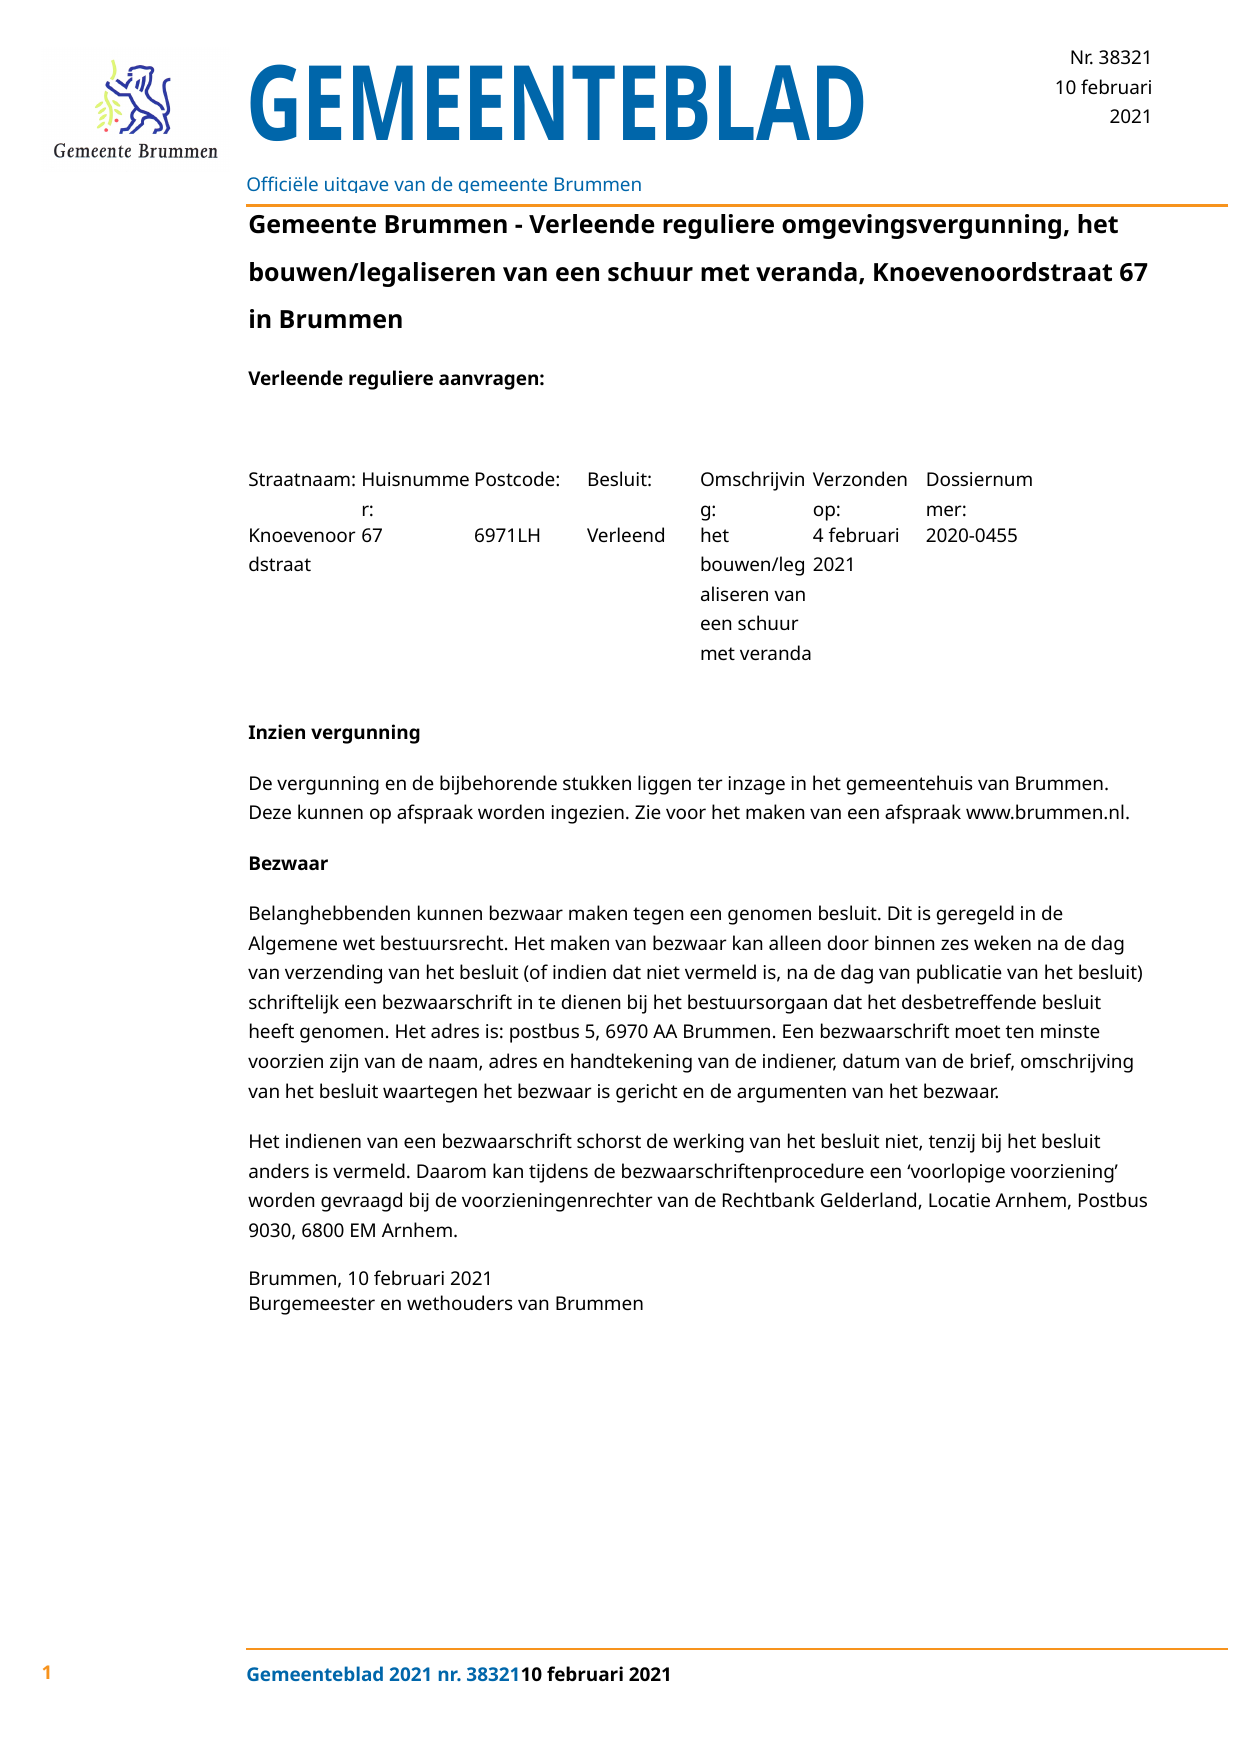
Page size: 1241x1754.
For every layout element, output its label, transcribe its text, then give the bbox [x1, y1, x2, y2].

table_cell 4 februari 2021 [813, 522, 926, 666]
table_cell 6971LH [474, 522, 587, 666]
table_cell Verleend [587, 522, 700, 666]
picture [41, 47, 231, 172]
table_header Omschrijving: [700, 466, 813, 522]
text Inzien vergunning [248, 719, 1152, 745]
text Het indienen van een bezwaarschrift schorst de werking van het besluit niet, tenzij bij het besluit anders is vermeld. Daarom kan tijdens de bezwaarschriftenprocedure een ‘voorlopige voorziening’ worden gevraagd bij de voorzieningenrechter van de Rechtbank Gelderland, Locatie Arnhem, Postbus 9030, 6800 EM Arnhem. [248, 1128, 1152, 1243]
table_header [1039, 466, 1152, 522]
text Burgemeester en wethouders van Brummen [248, 1291, 1152, 1316]
table_cell [1039, 522, 1152, 666]
text De vergunning en de bijbehorende stukken liggen ter inzage in het gemeentehuis van Brummen. Deze kunnen op afspraak worden ingezien. Zie voor het maken van een afspraak www.brummen.nl. [248, 770, 1152, 825]
text Gemeente Brummen - Verleende reguliere omgevingsvergunning, het bouwen/legaliseren van een schuur met veranda, Knoevenoordstraat 67 in Brummen [248, 207, 1152, 336]
table_header Postcode: [474, 466, 587, 522]
table_cell 67 [361, 522, 474, 666]
table_header Dossiernummer: [926, 466, 1038, 522]
table_cell 2020-0455 [926, 522, 1038, 666]
text Brummen, 10 februari 2021 [248, 1265, 1152, 1291]
table_cell Knoevenoordstraat [248, 522, 361, 666]
table_cell het bouwen/legaliseren van een schuur met veranda [700, 522, 813, 666]
table_header Verzonden op: [813, 466, 926, 522]
table_header Huisnummer: [361, 466, 474, 522]
text Bezwaar [248, 850, 1152, 876]
text Belanghebbenden kunnen bezwaar maken tegen een genomen besluit. Dit is geregeld in de Algemene wet bestuursrecht. Het maken van bezwaar kan alleen door binnen zes weken na de dag van verzending van het besluit (of indien dat niet vermeld is, na de dag van publicatie van het besluit) schriftelijk een bezwaarschrift in te dienen bij het bestuursorgaan dat het desbetreffende besluit heeft genomen. Het adres is: postbus 5, 6970 AA Brummen. Een bezwaarschrift moet ten minste voorzien zijn van de naam, adres en handtekening van de indiener, datum van de brief, omschrijving van het besluit waartegen het bezwaar is gericht en de argumenten van het bezwaar. [248, 900, 1152, 1103]
table_header Besluit: [587, 466, 700, 522]
table_header Straatnaam: [248, 466, 361, 522]
text Verleende reguliere aanvragen: [248, 366, 1152, 391]
